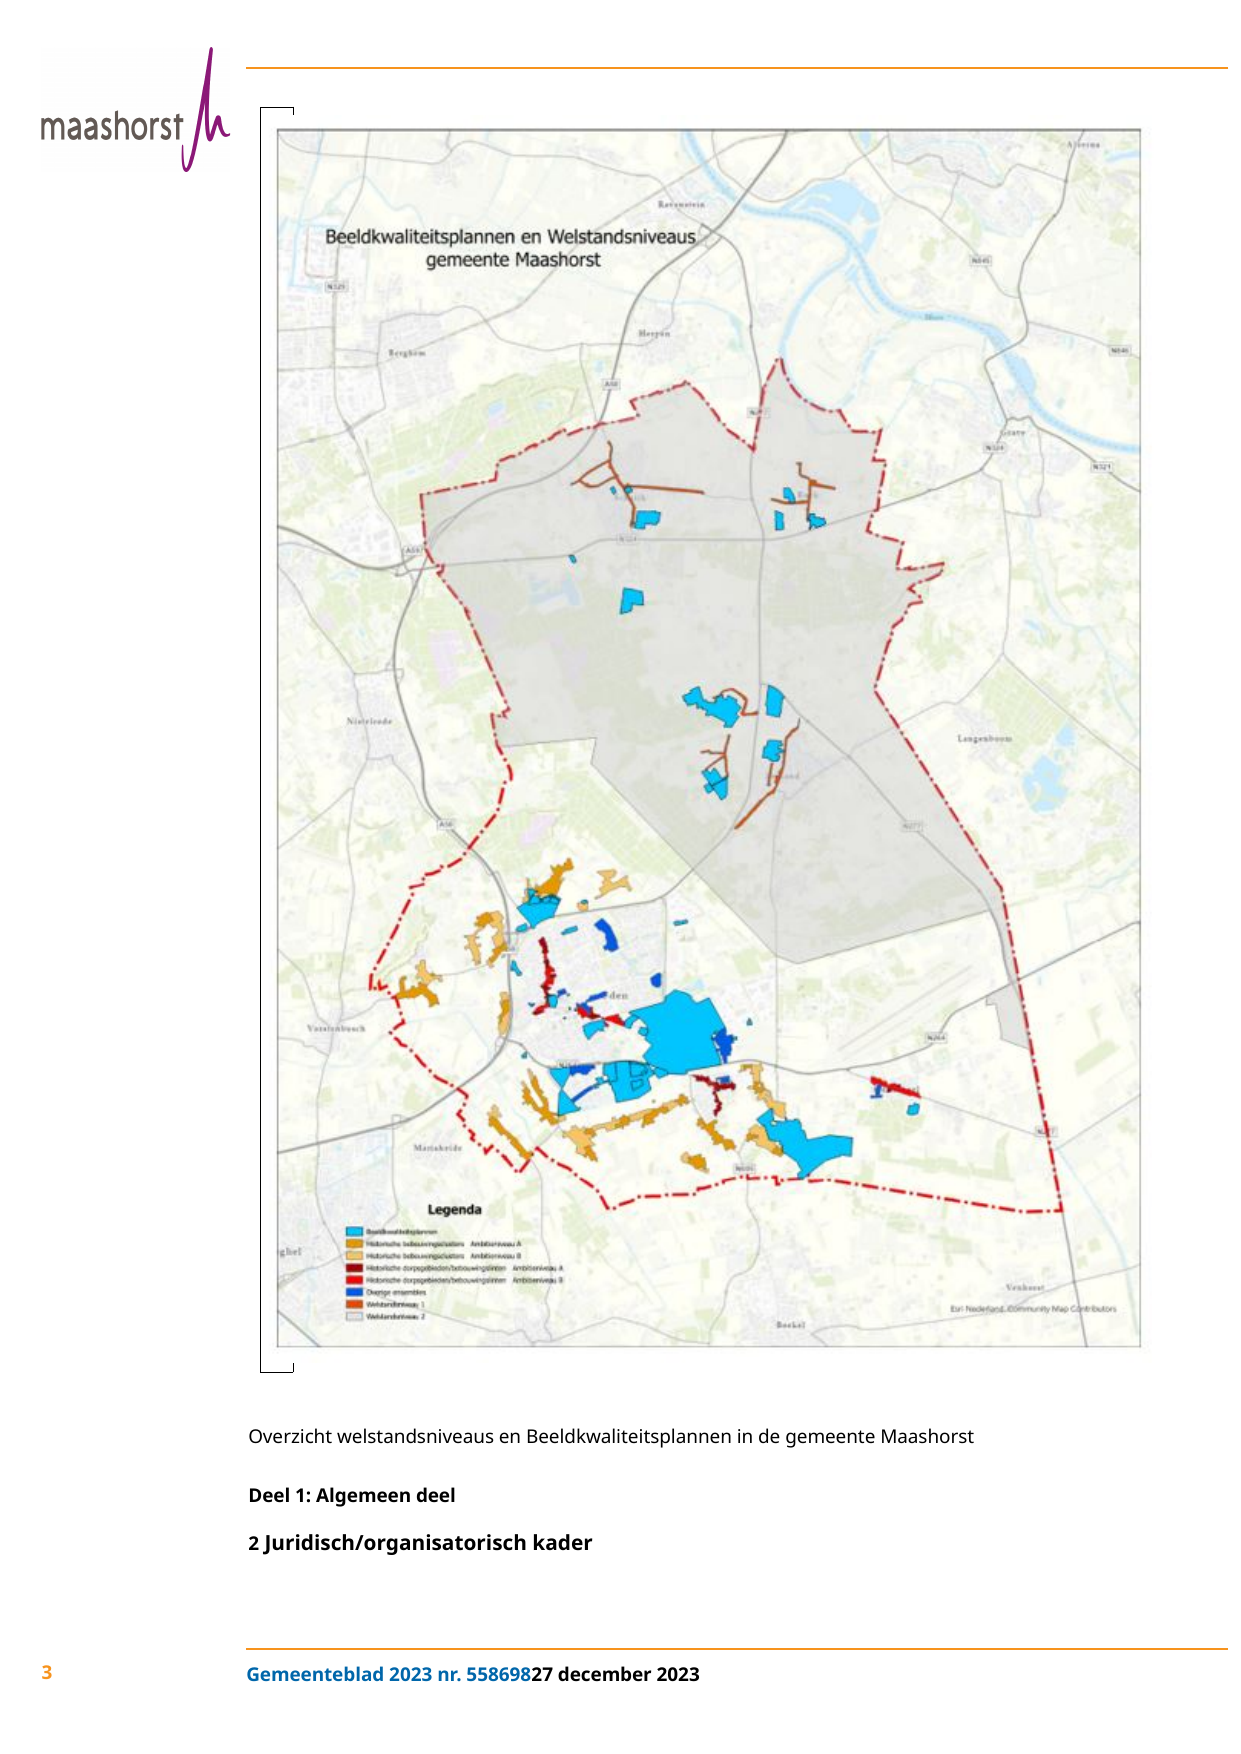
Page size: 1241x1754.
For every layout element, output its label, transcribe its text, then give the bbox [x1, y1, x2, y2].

picture [41, 47, 231, 172]
text 2 Juridisch/organisatorisch kader [248, 1528, 1152, 1556]
text Overzicht welstandsniveaus en Beeldkwaliteitsplannen in de gemeente Maashorst [248, 1423, 1152, 1448]
picture [268, 115, 1155, 1363]
text Deel 1: Algemeen deel [248, 1482, 1152, 1508]
